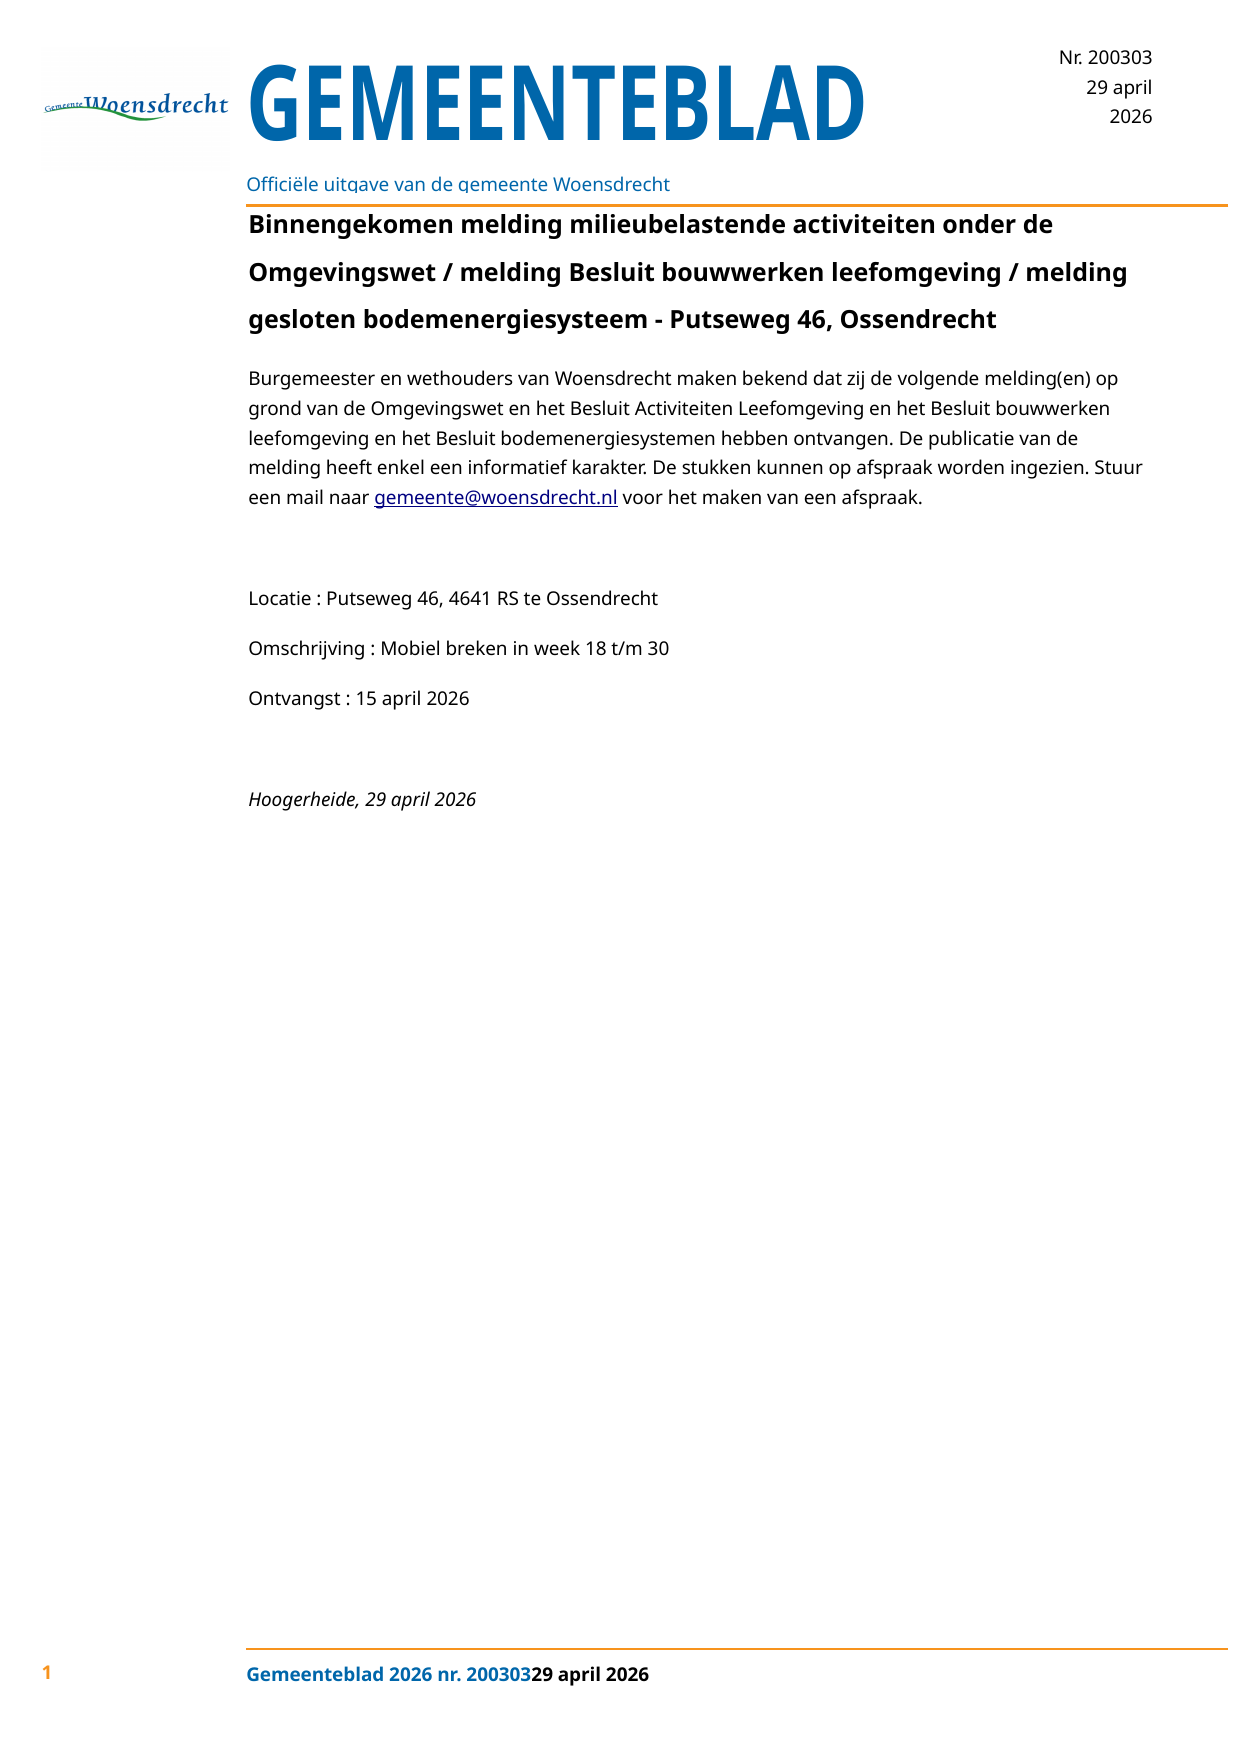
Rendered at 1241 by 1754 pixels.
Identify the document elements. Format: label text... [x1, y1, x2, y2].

picture [41, 47, 231, 172]
text Burgemeester en wethouders van Woensdrecht maken bekend dat zij de volgende melding(en) op grond van de Omgevingswet en het Besluit Activiteiten Leefomgeving en het Besluit bouwwerken leefomgeving en het Besluit bodemenergiesystemen hebben ontvangen. De publicatie van de melding heeft enkel een informatief karakter. De stukken kunnen op afspraak worden ingezien. Stuur een mail naar gemeente@woensdrecht.nl voor het maken van een afspraak. [248, 366, 1152, 509]
text Binnengekomen melding milieubelastende activiteiten onder de Omgevingswet / melding Besluit bouwwerken leefomgeving / melding gesloten bodemenergiesysteem - Putseweg 46, Ossendrecht [248, 207, 1152, 336]
text Hoogerheide, 29 april 2026 [248, 786, 1152, 812]
text Omschrijving : Mobiel breken in week 18 t/m 30 [248, 635, 1152, 661]
text Locatie : Putseweg 46, 4641 RS te Ossendrecht [248, 585, 1152, 610]
text Ontvangst : 15 april 2026 [248, 686, 1152, 711]
